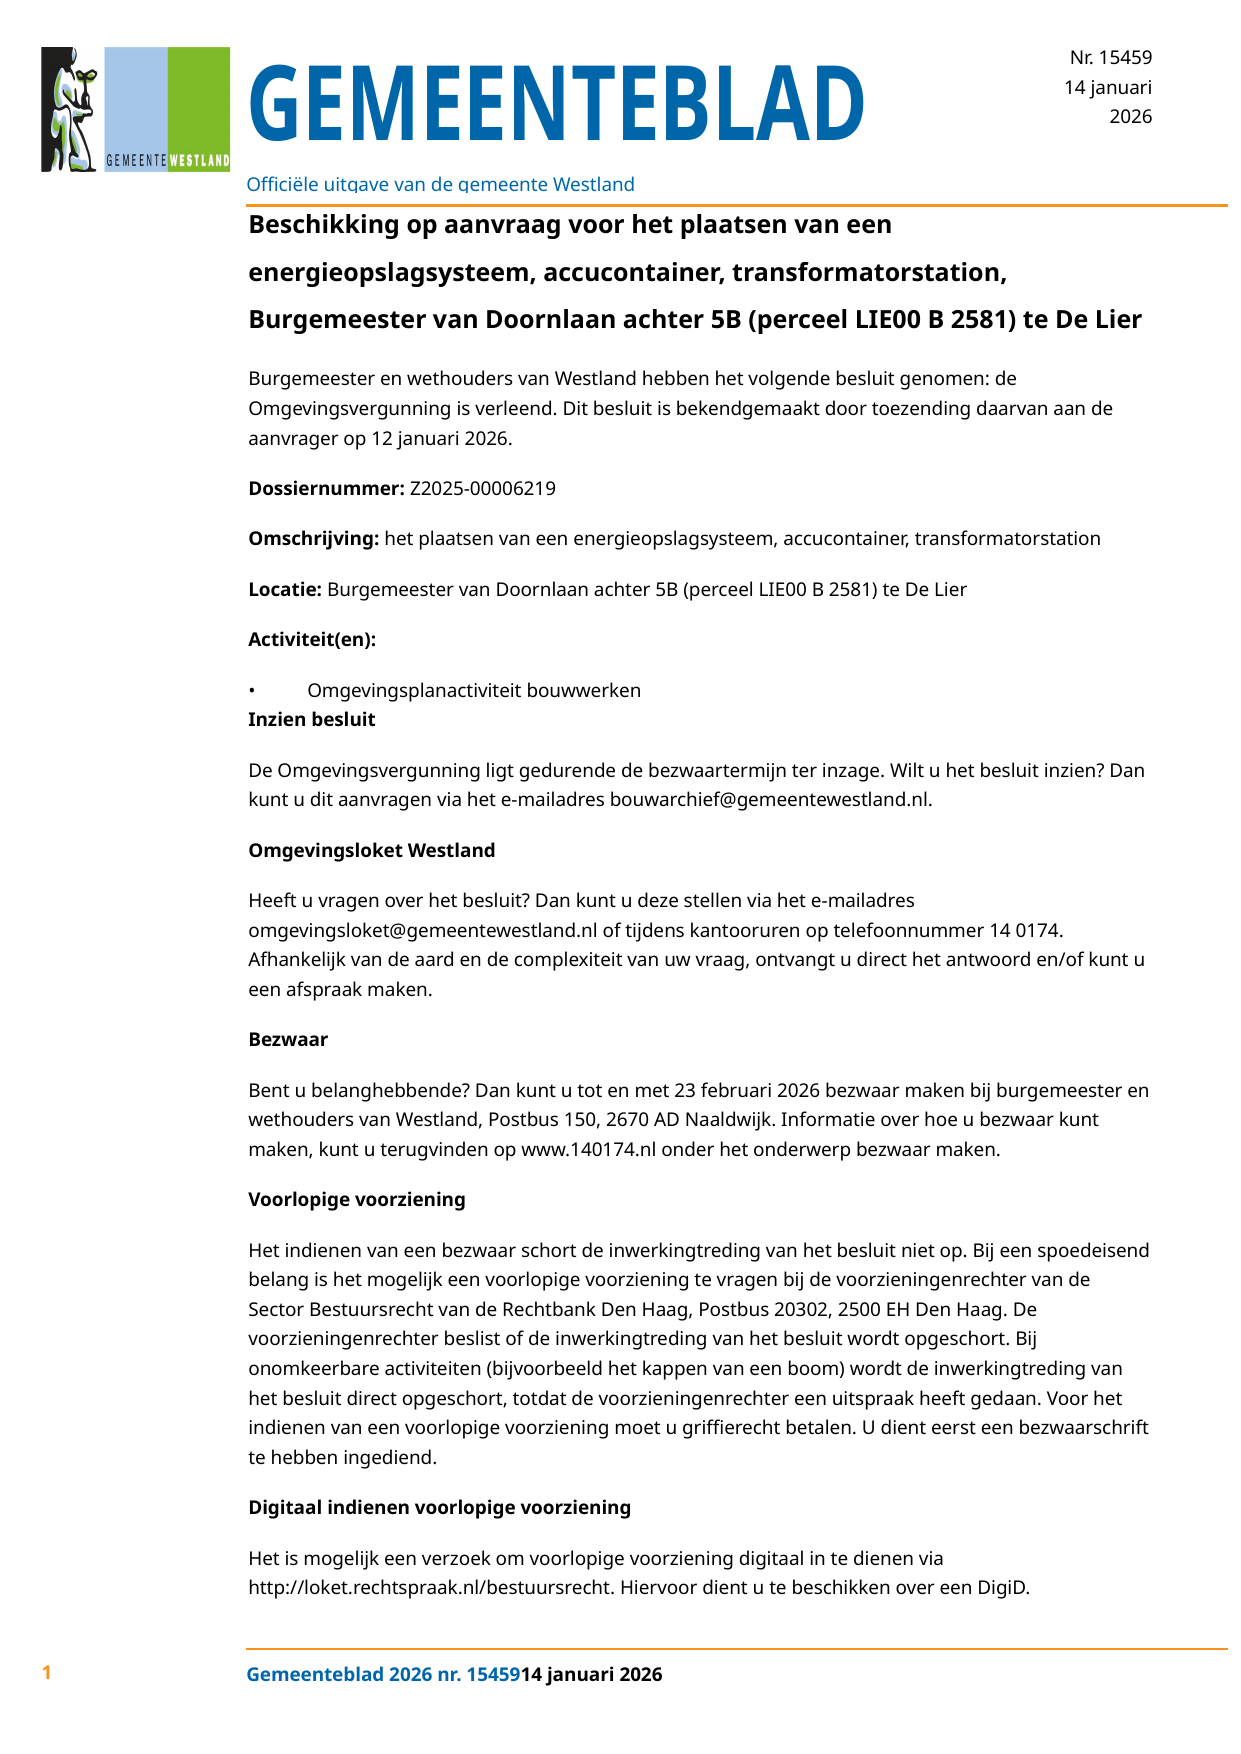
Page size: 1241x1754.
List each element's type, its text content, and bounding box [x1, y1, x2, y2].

text Inzien besluit [248, 706, 1152, 732]
text Activiteit(en): [248, 626, 1152, 652]
text Dossiernummer: Z2025-00006219 [248, 475, 1152, 501]
text De Omgevingsvergunning ligt gedurende de bezwaartermijn ter inzage. Wilt u het besluit inzien? Dan kunt u dit aanvragen via het e-mailadres bouwarchief@gemeentewestland.nl. [248, 757, 1152, 812]
text Bent u belanghebbende? Dan kunt u tot en met 23 februari 2026 bezwaar maken bij burgemeester en wethouders van Westland, Postbus 150, 2670 AD Naaldwijk. Informatie over hoe u bezwaar kunt maken, kunt u terugvinden op www.140174.nl onder het onderwerp bezwaar maken. [248, 1077, 1152, 1162]
picture [41, 47, 231, 172]
text Omschrijving: het plaatsen van een energieopslagsysteem, accucontainer, transformatorstation [248, 526, 1152, 551]
text Het indienen van een bezwaar schort de inwerkingtreding van het besluit niet op. Bij een spoedeisend belang is het mogelijk een voorlopige voorziening te vragen bij de voorzieningenrechter van de Sector Bestuursrecht van de Rechtbank Den Haag, Postbus 20302, 2500 EH Den Haag. De voorzieningenrechter beslist of de inwerkingtreding van het besluit wordt opgeschort. Bij onomkeerbare activiteiten (bijvoorbeeld het kappen van een boom) wordt de inwerkingtreding van het besluit direct opgeschort, totdat de voorzieningenrechter een uitspraak heeft gedaan. Voor het indienen van een voorlopige voorziening moet u griffierecht betalen. U dient eerst een bezwaarschrift te hebben ingediend. [248, 1237, 1152, 1469]
text Het is mogelijk een verzoek om voorlopige voorziening digitaal in te dienen via http://loket.rechtspraak.nl/bestuursrecht. Hiervoor dient u te beschikken over een DigiD. [248, 1545, 1152, 1600]
text Digitaal indienen voorlopige voorziening [248, 1494, 1152, 1520]
text Omgevingsloket Westland [248, 837, 1152, 862]
text Beschikking op aanvraag voor het plaatsen van een energieopslagsysteem, accucontainer, transformatorstation, Burgemeester van Doornlaan achter 5B (perceel LIE00 B 2581) te De Lier [248, 207, 1152, 336]
text Voorlopige voorziening [248, 1186, 1152, 1212]
text Locatie: Burgemeester van Doornlaan achter 5B (perceel LIE00 B 2581) te De Lier [248, 576, 1152, 602]
list Omgevingsplanactiviteit bouwwerken [248, 677, 1152, 702]
text Burgemeester en wethouders van Westland hebben het volgende besluit genomen: de Omgevingsvergunning is verleend. Dit besluit is bekendgemaakt door toezending daarvan aan de aanvrager op 12 januari 2026. [248, 366, 1152, 450]
text Heeft u vragen over het besluit? Dan kunt u deze stellen via het e-mailadres omgevingsloket@gemeentewestland.nl of tijdens kantooruren op telefoonnummer 14 0174. Afhankelijk van de aard en de complexiteit van uw vraag, ontvangt u direct het antwoord en/of kunt u een afspraak maken. [248, 887, 1152, 1002]
text Bezwaar [248, 1026, 1152, 1052]
